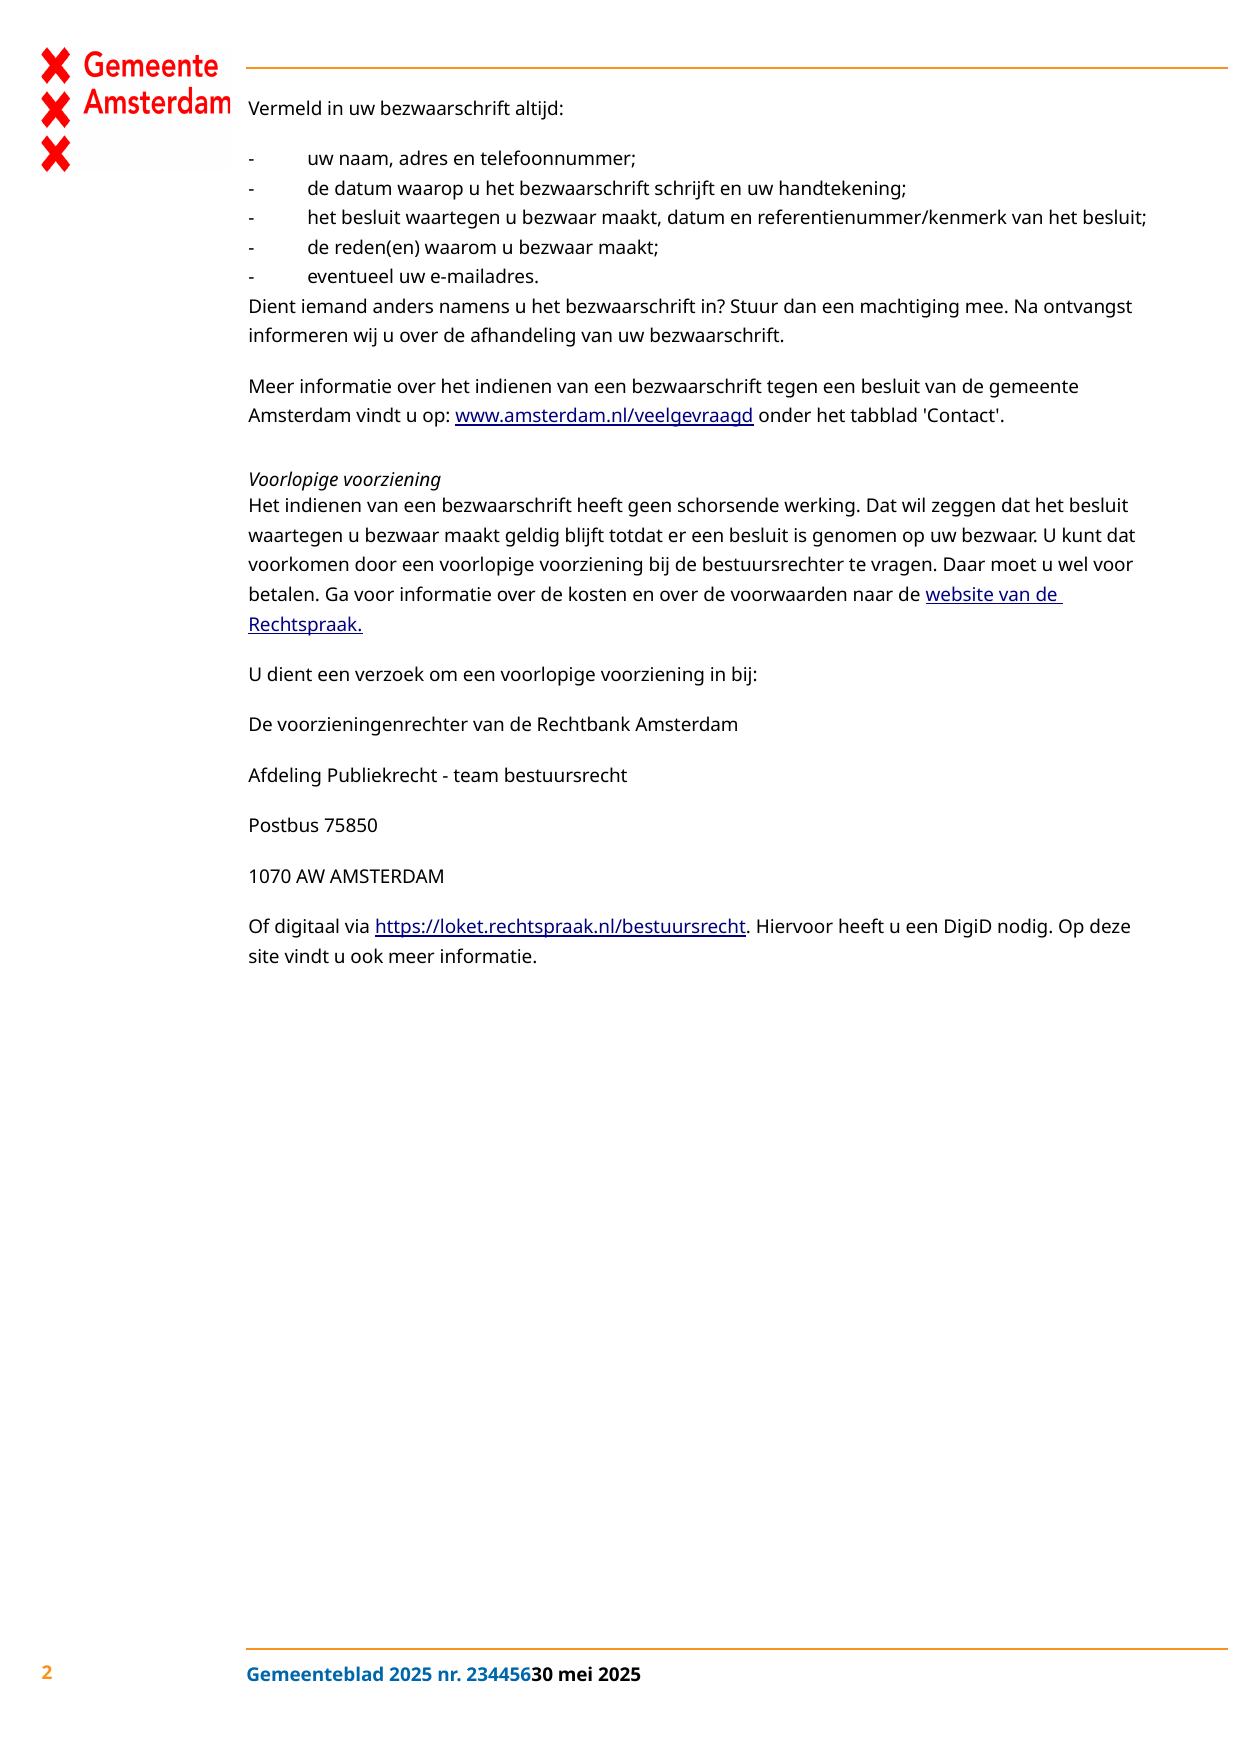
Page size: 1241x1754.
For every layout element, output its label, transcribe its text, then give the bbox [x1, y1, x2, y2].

text Postbus 75850 [248, 812, 1152, 838]
text Of digitaal via https://loket.rechtspraak.nl/bestuursrecht. Hiervoor heeft u een DigiD nodig. Op deze site vindt u ook meer informatie. [248, 913, 1152, 968]
text De voorzieningenrechter van de Rechtbank Amsterdam [248, 712, 1152, 737]
picture [41, 47, 231, 172]
text Voorlopige voorziening [248, 467, 1152, 492]
text Dient iemand anders namens u het bezwaarschrift in? Stuur dan een machtiging mee. Na ontvangst informeren wij u over de afhandeling van uw bezwaarschrift. [248, 293, 1152, 348]
text Vermeld in uw bezwaarschrift altijd: [248, 95, 1152, 121]
list het besluit waartegen u bezwaar maakt, datum en referentienummer/kenmerk van het besluit; [248, 204, 1152, 230]
list uw naam, adres en telefoonnummer; [248, 145, 1152, 171]
list de reden(en) waarom u bezwaar maakt; [248, 234, 1152, 260]
text Meer informatie over het indienen van een bezwaarschrift tegen een besluit van de gemeente Amsterdam vindt u op: www.amsterdam.nl/veelgevraagd onder het tabblad 'Contact'. [248, 373, 1152, 428]
list de datum waarop u het bezwaarschrift schrijft en uw handtekening; [248, 175, 1152, 201]
text Afdeling Publiekrecht - team bestuursrecht [248, 762, 1152, 788]
text U dient een verzoek om een voorlopige voorziening in bij: [248, 661, 1152, 687]
text Het indienen van een bezwaarschrift heeft geen schorsende werking. Dat wil zeggen dat het besluit waartegen u bezwaar maakt geldig blijft totdat er een besluit is genomen op uw bezwaar. U kunt dat voorkomen door een voorlopige voorziening bij de bestuursrechter te vragen. Daar moet u wel voor betalen. Ga voor informatie over de kosten en over de voorwaarden naar de website van de Rechtspraak. [248, 492, 1152, 636]
list eventueel uw e-mailadres. [248, 263, 1152, 289]
text 1070 AW AMSTERDAM [248, 863, 1152, 888]
